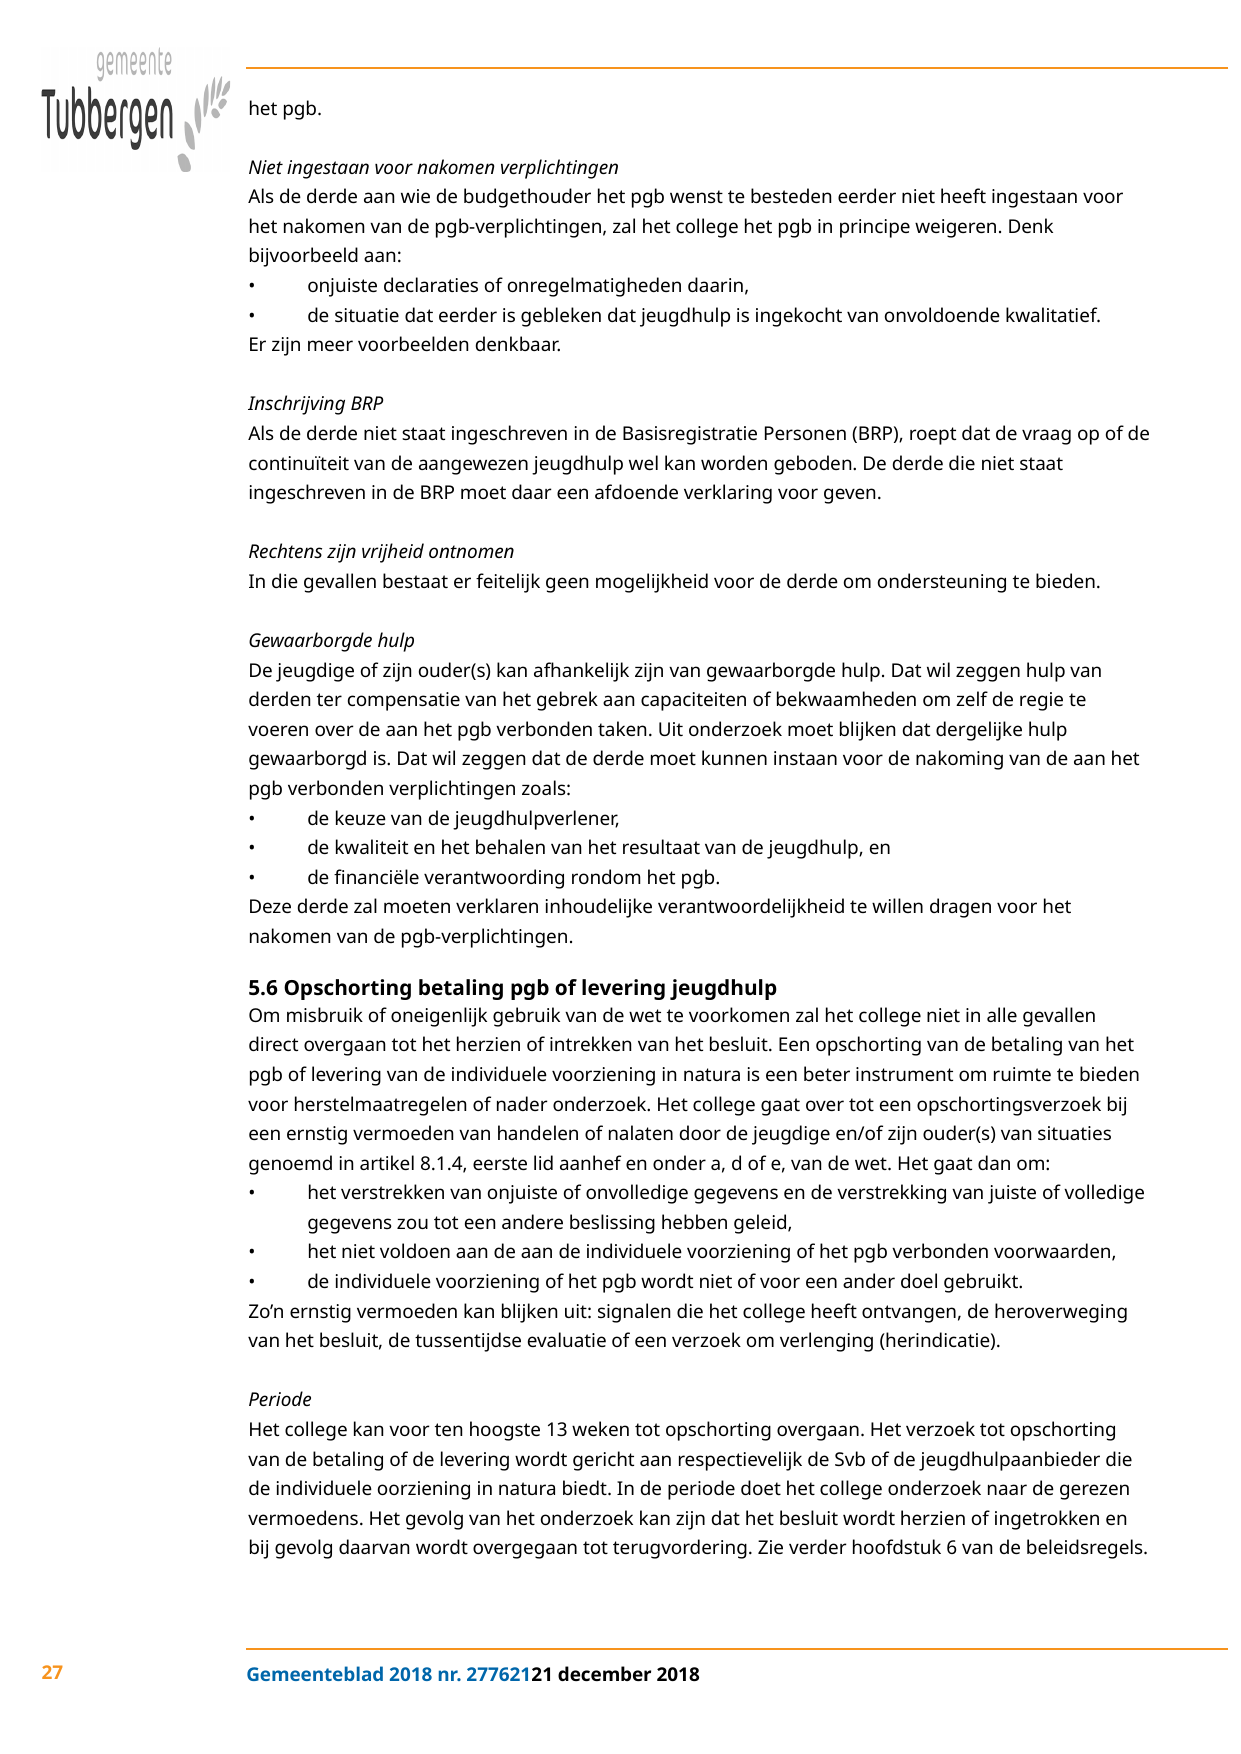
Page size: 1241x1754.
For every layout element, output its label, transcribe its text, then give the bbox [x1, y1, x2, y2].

text Als de derde aan wie de budgethouder het pgb wenst te besteden eerder niet heeft ingestaan voor het nakomen van de pgb-verplichtingen, zal het college het pgb in principe weigeren. Denk bijvoorbeeld aan: [248, 183, 1152, 268]
list het verstrekken van onjuiste of onvolledige gegevens en de verstrekking van juiste of volledige gegevens zou tot een andere beslissing hebben geleid, [248, 1179, 1152, 1235]
list de financiële verantwoording rondom het pgb. [248, 864, 1152, 890]
text De jeugdige of zijn ouder(s) kan afhankelijk zijn van gewaarborgde hulp. Dat wil zeggen hulp van derden ter compensatie van het gebrek aan capaciteiten of bekwaamheden om zelf de regie te voeren over de aan het pgb verbonden taken. Uit onderzoek moet blijken dat dergelijke hulp gewaarborgd is. Dat wil zeggen dat de derde moet kunnen instaan voor de nakoming van de aan het pgb verbonden verplichtingen zoals: [248, 657, 1152, 801]
list de kwaliteit en het behalen van het resultaat van de jeugdhulp, en [248, 834, 1152, 860]
list het niet voldoen aan de aan de individuele voorziening of het pgb verbonden voorwaarden, [248, 1239, 1152, 1264]
text 5.6 Opschorting betaling pgb of levering jeugdhulp [248, 973, 1152, 1002]
list de situatie dat eerder is gebleken dat jeugdhulp is ingekocht van onvoldoende kwalitatief. [248, 302, 1152, 328]
text Niet ingestaan voor nakomen verplichtingen [248, 154, 1152, 180]
text Deze derde zal moeten verklaren inhoudelijke verantwoordelijkheid te willen dragen voor het nakomen van de pgb-verplichtingen. [248, 893, 1152, 949]
text het pgb. [248, 95, 1152, 121]
text Rechtens zijn vrijheid ontnomen [248, 538, 1152, 564]
list onjuiste declaraties of onregelmatigheden daarin, [248, 272, 1152, 298]
text In die gevallen bestaat er feitelijk geen mogelijkheid voor de derde om ondersteuning te bieden. [248, 568, 1152, 594]
text Inschrijving BRP [248, 391, 1152, 416]
text Als de derde niet staat ingeschreven in de Basisregistratie Personen (BRP), roept dat de vraag op of de continuïteit van de aangewezen jeugdhulp wel kan worden geboden. De derde die niet staat ingeschreven in de BRP moet daar een afdoende verklaring voor geven. [248, 420, 1152, 505]
text Periode [248, 1387, 1152, 1412]
list de individuele voorziening of het pgb wordt niet of voor een ander doel gebruikt. [248, 1268, 1152, 1294]
text Om misbruik of oneigenlijk gebruik van de wet te voorkomen zal het college niet in alle gevallen direct overgaan tot het herzien of intrekken van het besluit. Een opschorting van de betaling van het pgb of levering van de individuele voorziening in natura is een beter instrument om ruimte te bieden voor herstelmaatregelen of nader onderzoek. Het college gaat over tot een opschortingsverzoek bij een ernstig vermoeden van handelen of nalaten door de jeugdige en/of zijn ouder(s) van situaties genoemd in artikel 8.1.4, eerste lid aanhef en onder a, d of e, van de wet. Het gaat dan om: [248, 1002, 1152, 1176]
picture [41, 47, 231, 172]
text Het college kan voor ten hoogste 13 weken tot opschorting overgaan. Het verzoek tot opschorting van de betaling of de levering wordt gericht aan respectievelijk de Svb of de jeugdhulpaanbieder die de individuele oorziening in natura biedt. In de periode doet het college onderzoek naar de gerezen vermoedens. Het gevolg van het onderzoek kan zijn dat het besluit wordt herzien of ingetrokken en bij gevolg daarvan wordt overgegaan tot terugvordering. Zie verder hoofdstuk 6 van de beleidsregels. [248, 1416, 1152, 1560]
list de keuze van de jeugdhulpverlener, [248, 805, 1152, 831]
text Er zijn meer voorbeelden denkbaar. [248, 331, 1152, 357]
text Zo’n ernstig vermoeden kan blijken uit: signalen die het college heeft ontvangen, de heroverweging van het besluit, de tussentijdse evaluatie of een verzoek om verlenging (herindicatie). [248, 1298, 1152, 1353]
text Gewaarborgde hulp [248, 627, 1152, 653]
